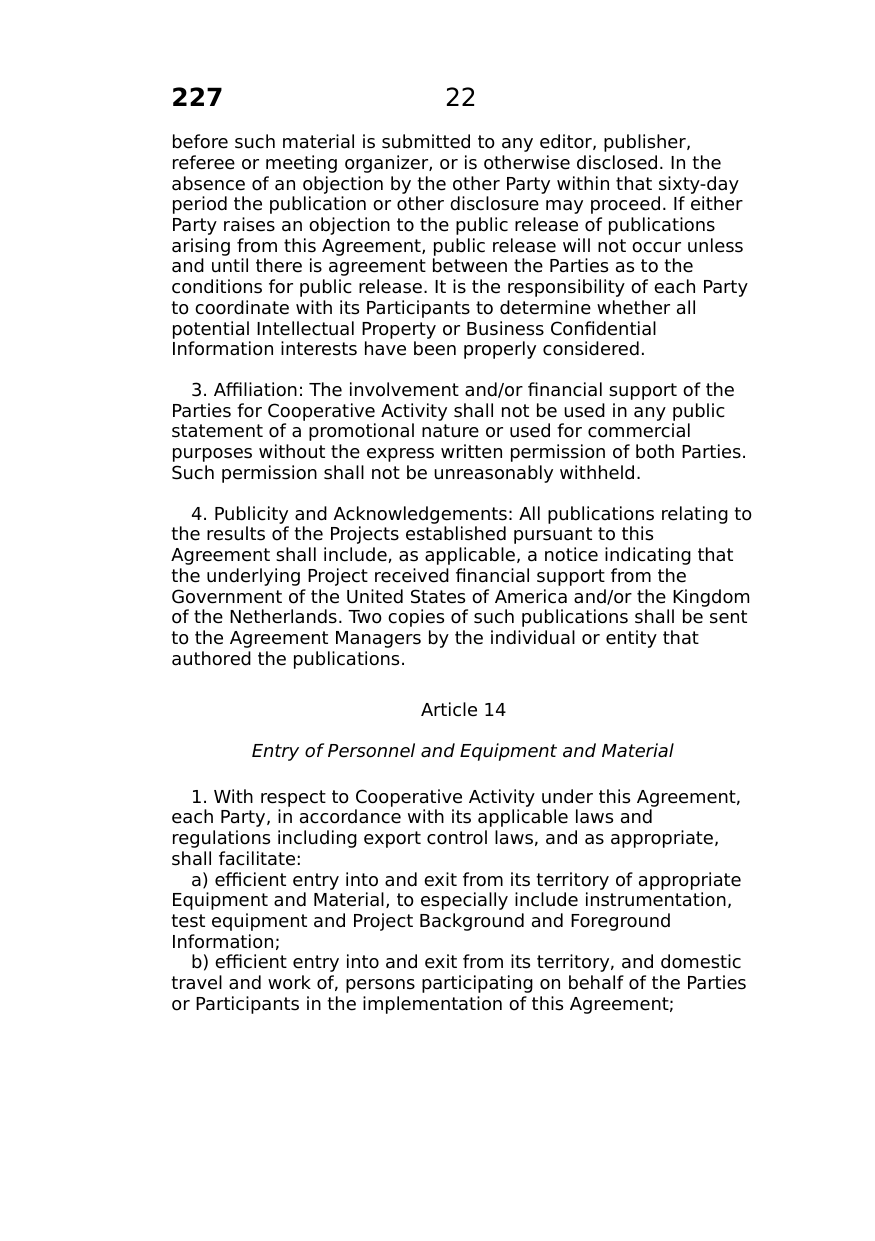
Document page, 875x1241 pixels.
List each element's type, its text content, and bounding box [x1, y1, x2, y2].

subtitle Article 14 Entry of Personnel and Equipment and Material [171, 699, 756, 762]
text a) efficient entry into and exit from its territory of appropriate Equipment and Material, to especially include instrumentation, test equipment and Project Background and Foreground Information; [171, 869, 756, 952]
text 4. Publicity and Acknowledgements: All publications relating to the results of the Projects established pursuant to this Agreement shall include, as applicable, a notice indicating that the underlying Project received financial support from the Government of the United States of America and/or the Kingdom of the Netherlands. Two copies of such publications shall be sent to the Agreement Managers by the individual or entity that authored the publications. [171, 503, 756, 669]
text 3. Affiliation: The involvement and/or financial support of the Parties for Cooperative Activity shall not be used in any public statement of a promotional nature or used for commercial purposes without the express written permission of both Parties. Such permission shall not be unreasonably withheld. [171, 380, 756, 483]
text 1. With respect to Cooperative Activity under this Agreement, each Party, in accordance with its applicable laws and regulations including export control laws, and as appropriate, shall facilitate: [171, 787, 756, 869]
text b) efficient entry into and exit from its territory, and domestic travel and work of, persons participating on behalf of the Parties or Participants in the implementation of this Agreement; [171, 952, 756, 1014]
text before such material is submitted to any editor, publisher, referee or meeting organizer, or is otherwise disclosed. In the absence of an objection by the other Party within that sixty-day period the publication or other disclosure may proceed. If either Party raises an objection to the public release of publications arising from this Agreement, public release will not occur unless and until there is agreement between the Parties as to the conditions for public release. It is the responsibility of each Party to coordinate with its Participants to determine whether all potential Intellectual Property or Business Confidential Information interests have been properly considered. [171, 132, 756, 360]
